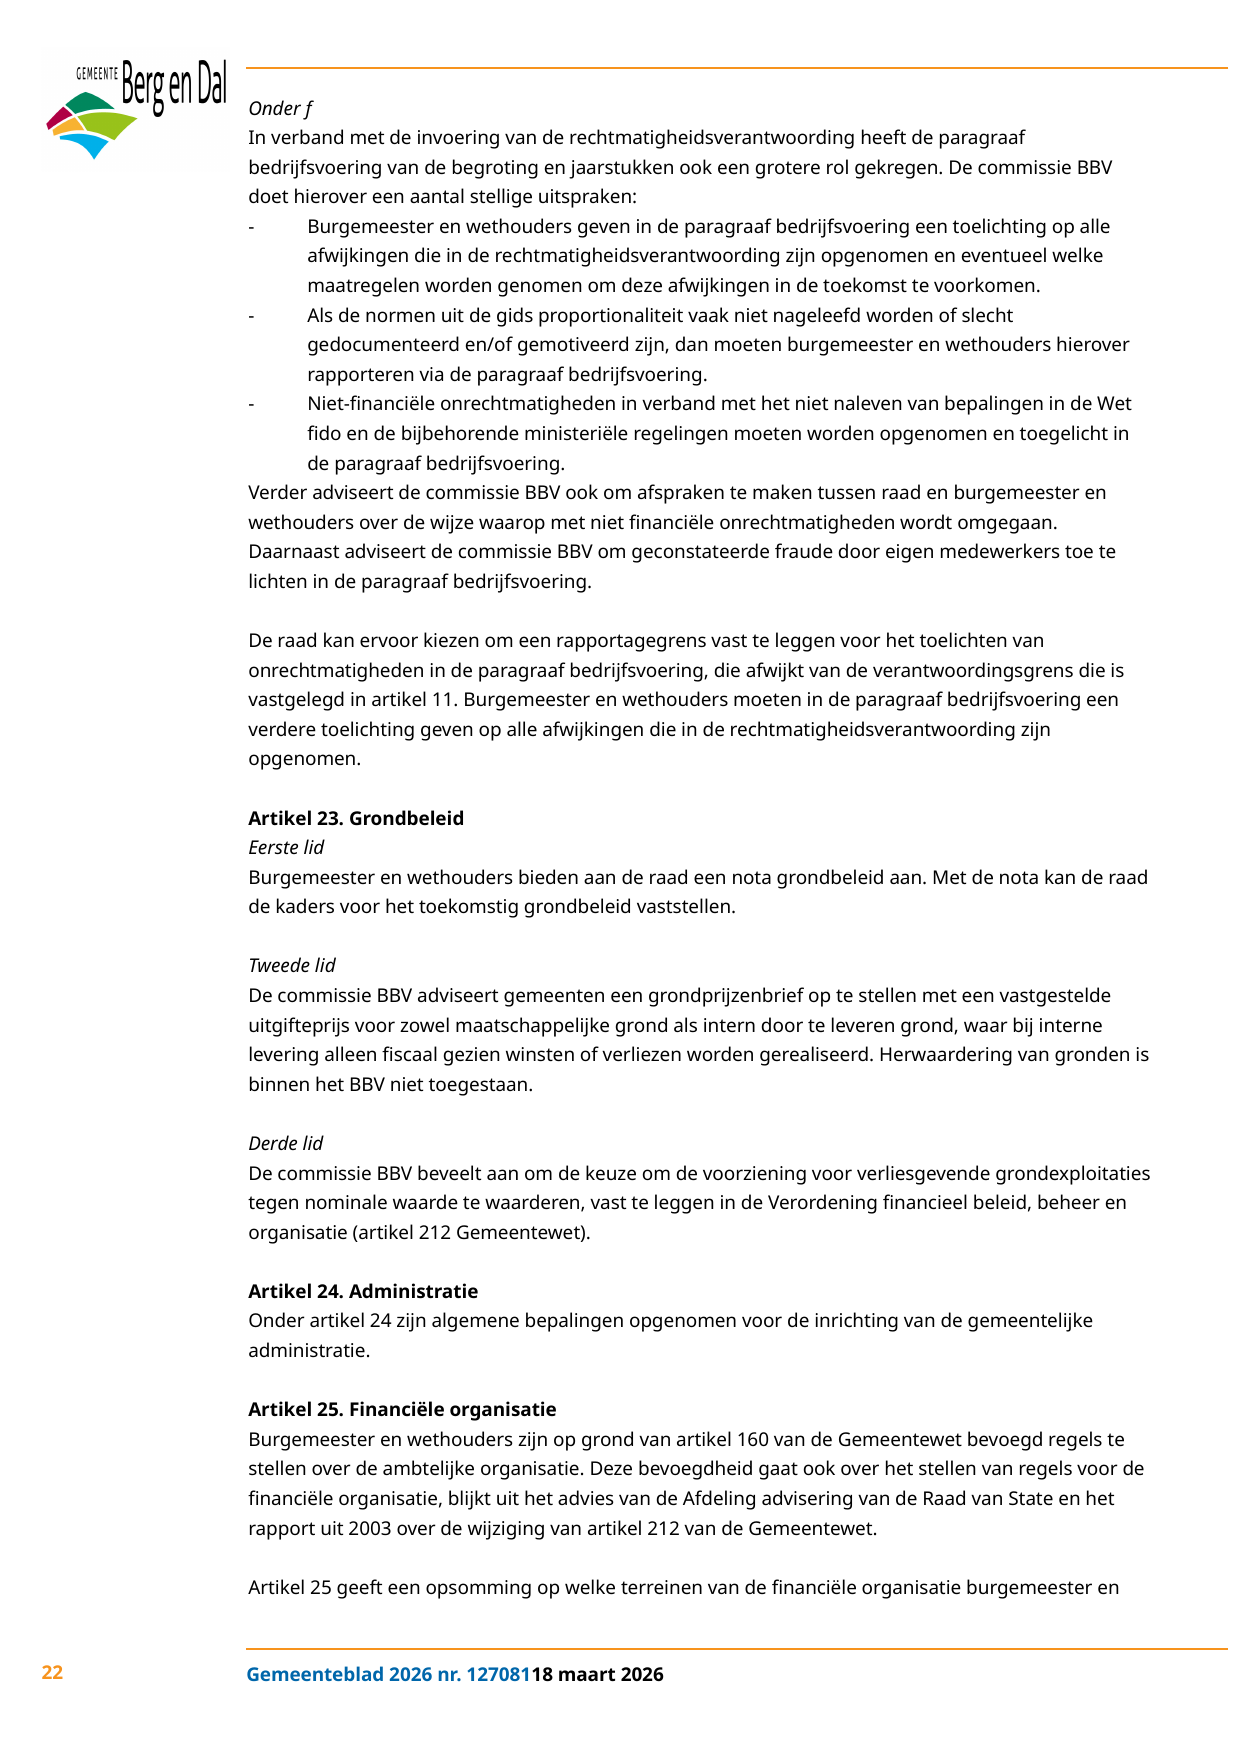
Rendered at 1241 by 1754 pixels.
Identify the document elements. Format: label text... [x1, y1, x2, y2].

text Artikel 24. Administratie [248, 1278, 1152, 1304]
text Eerste lid [248, 834, 1152, 860]
text De commissie BBV adviseert gemeenten een grondprijzenbrief op te stellen met een vastgestelde uitgifteprijs voor zowel maatschappelijke grond als intern door te leveren grond, waar bij interne levering alleen fiscaal gezien winsten of verliezen worden gerealiseerd. Herwaardering van gronden is binnen het BBV niet toegestaan. [248, 982, 1152, 1097]
picture [41, 47, 231, 172]
text Tweede lid [248, 953, 1152, 978]
text Verder adviseert de commissie BBV ook om afspraken te maken tussen raad en burgemeester en wethouders over de wijze waarop met niet financiële onrechtmatigheden wordt omgegaan. Daarnaast adviseert de commissie BBV om geconstateerde fraude door eigen medewerkers toe te lichten in de paragraaf bedrijfsvoering. [248, 479, 1152, 594]
text Burgemeester en wethouders bieden aan de raad een nota grondbeleid aan. Met de nota kan de raad de kaders voor het toekomstig grondbeleid vaststellen. [248, 864, 1152, 919]
text Artikel 25. Financiële organisatie [248, 1396, 1152, 1422]
list Als de normen uit de gids proportionaliteit vaak niet nageleefd worden of slecht gedocumenteerd en/of gemotiveerd zijn, dan moeten burgemeester en wethouders hierover rapporteren via de paragraaf bedrijfsvoering. [248, 302, 1152, 387]
text Onder f [248, 95, 1152, 121]
text In verband met de invoering van de rechtmatigheidsverantwoording heeft de paragraaf bedrijfsvoering van de begroting en jaarstukken ook een grotere rol gekregen. De commissie BBV doet hierover een aantal stellige uitspraken: [248, 124, 1152, 209]
text De commissie BBV beveelt aan om de keuze om de voorziening voor verliesgevende grondexploitaties tegen nominale waarde te waarderen, vast te leggen in de Verordening financieel beleid, beheer en organisatie (artikel 212 Gemeentewet). [248, 1160, 1152, 1245]
text Derde lid [248, 1130, 1152, 1156]
list Niet-financiële onrechtmatigheden in verband met het niet naleven van bepalingen in de Wet fido en de bijbehorende ministeriële regelingen moeten worden opgenomen en toegelicht in de paragraaf bedrijfsvoering. [248, 391, 1152, 476]
text Onder artikel 24 zijn algemene bepalingen opgenomen voor de inrichting van de gemeentelijke administratie. [248, 1308, 1152, 1363]
text Artikel 23. Grondbeleid [248, 805, 1152, 831]
list Burgemeester en wethouders geven in de paragraaf bedrijfsvoering een toelichting op alle afwijkingen die in de rechtmatigheidsverantwoording zijn opgenomen en eventueel welke maatregelen worden genomen om deze afwijkingen in de toekomst te voorkomen. [248, 213, 1152, 298]
text Burgemeester en wethouders zijn op grond van artikel 160 van de Gemeentewet bevoegd regels te stellen over de ambtelijke organisatie. Deze bevoegdheid gaat ook over het stellen van regels voor de financiële organisatie, blijkt uit het advies van de Afdeling advisering van de Raad van State en het rapport uit 2003 over de wijziging van artikel 212 van de Gemeentewet. [248, 1426, 1152, 1541]
text Artikel 25 geeft een opsomming op welke terreinen van de financiële organisatie burgemeester en [248, 1574, 1152, 1600]
text De raad kan ervoor kiezen om een rapportagegrens vast te leggen voor het toelichten van onrechtmatigheden in de paragraaf bedrijfsvoering, die afwijkt van de verantwoordingsgrens die is vastgelegd in artikel 11. Burgemeester en wethouders moeten in de paragraaf bedrijfsvoering een verdere toelichting geven op alle afwijkingen die in de rechtmatigheidsverantwoording zijn opgenomen. [248, 627, 1152, 771]
